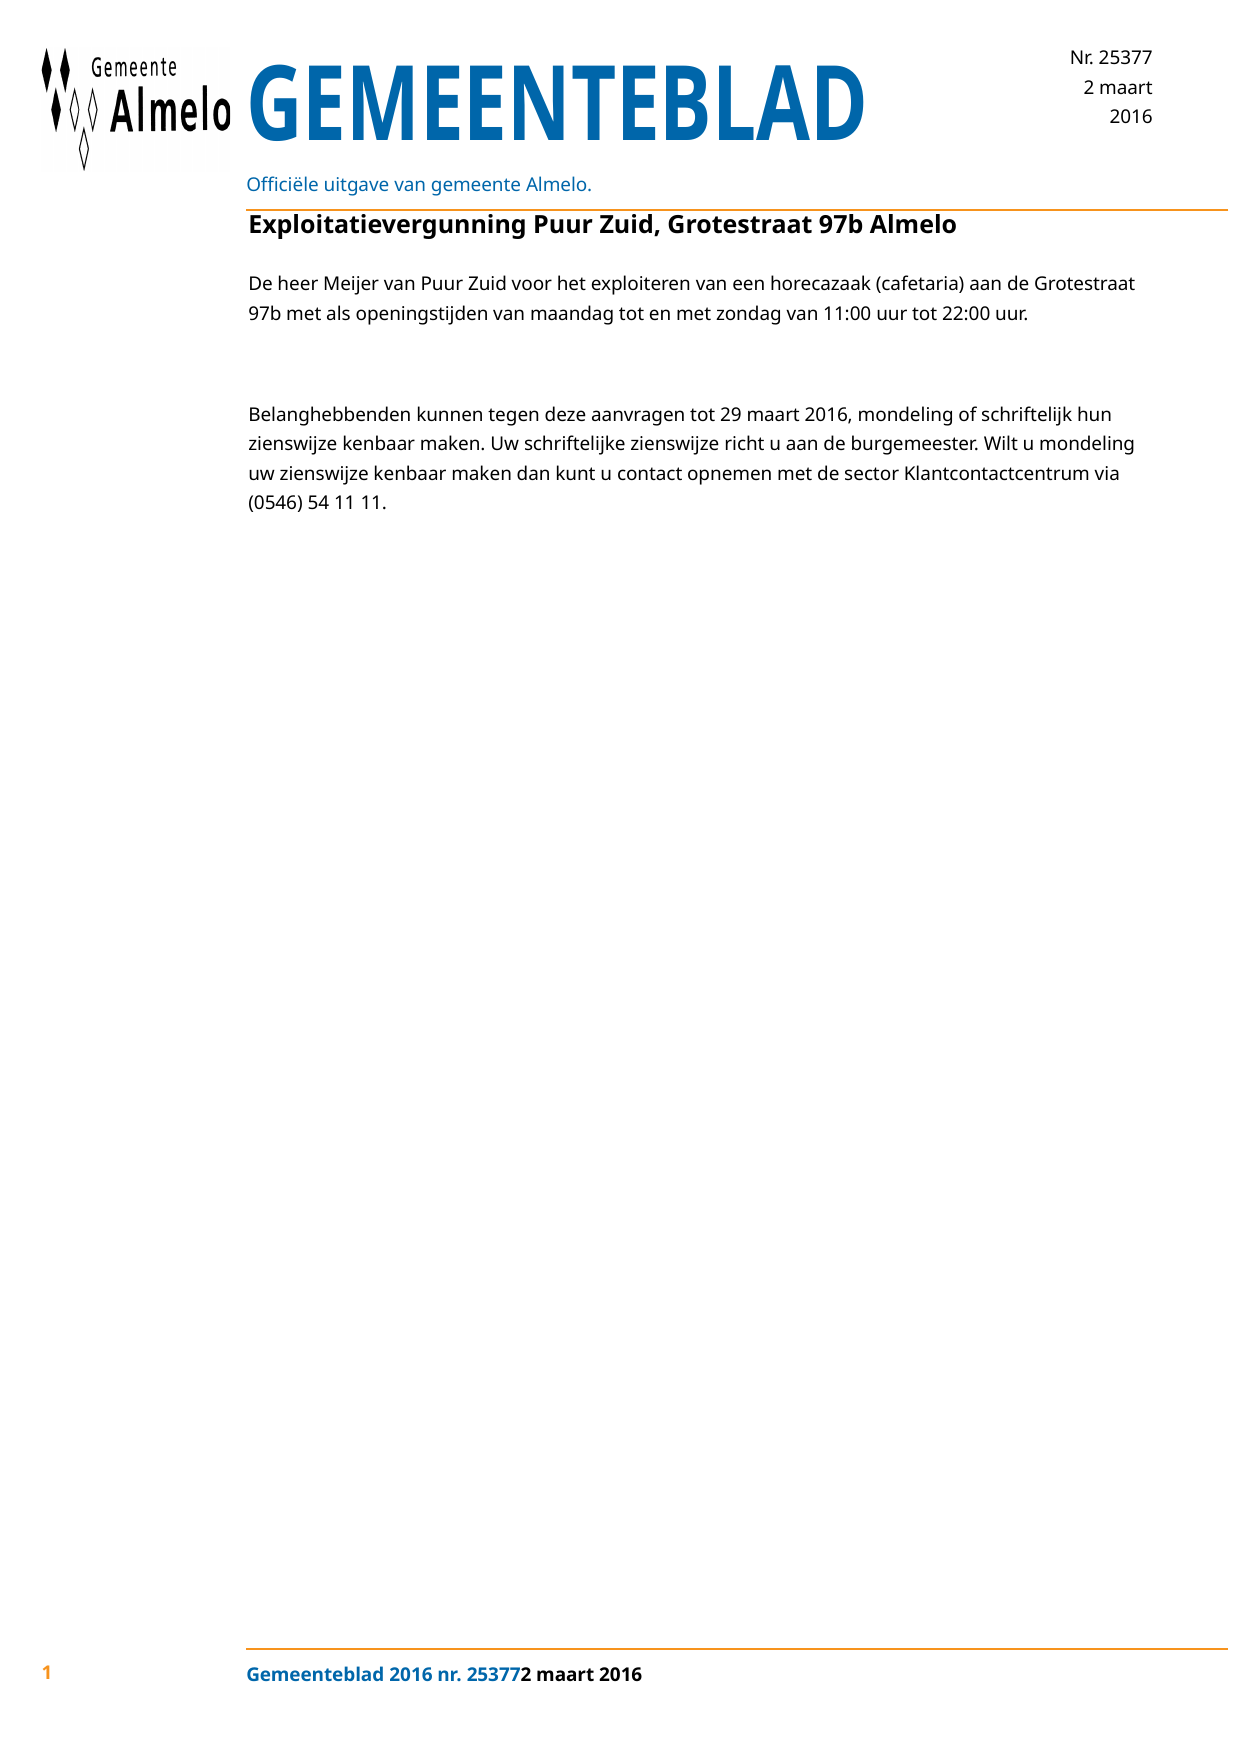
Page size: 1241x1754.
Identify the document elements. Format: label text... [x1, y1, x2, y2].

text Belanghebbenden kunnen tegen deze aanvragen tot 29 maart 2016, mondeling of schriftelijk hun zienswijze kenbaar maken. Uw schriftelijke zienswijze richt u aan de burgemeester. Wilt u mondeling uw zienswijze kenbaar maken dan kunt u contact opnemen met de sector Klantcontactcentrum via (0546) 54 11 11. [248, 401, 1152, 515]
picture [41, 47, 231, 172]
text Exploitatievergunning Puur Zuid, Grotestraat 97b Almelo [248, 211, 1152, 241]
text De heer Meijer van Puur Zuid voor het exploiteren van een horecazaak (cafetaria) aan de Grotestraat 97b met als openingstijden van maandag tot en met zondag van 11:00 uur tot 22:00 uur. [248, 270, 1152, 326]
